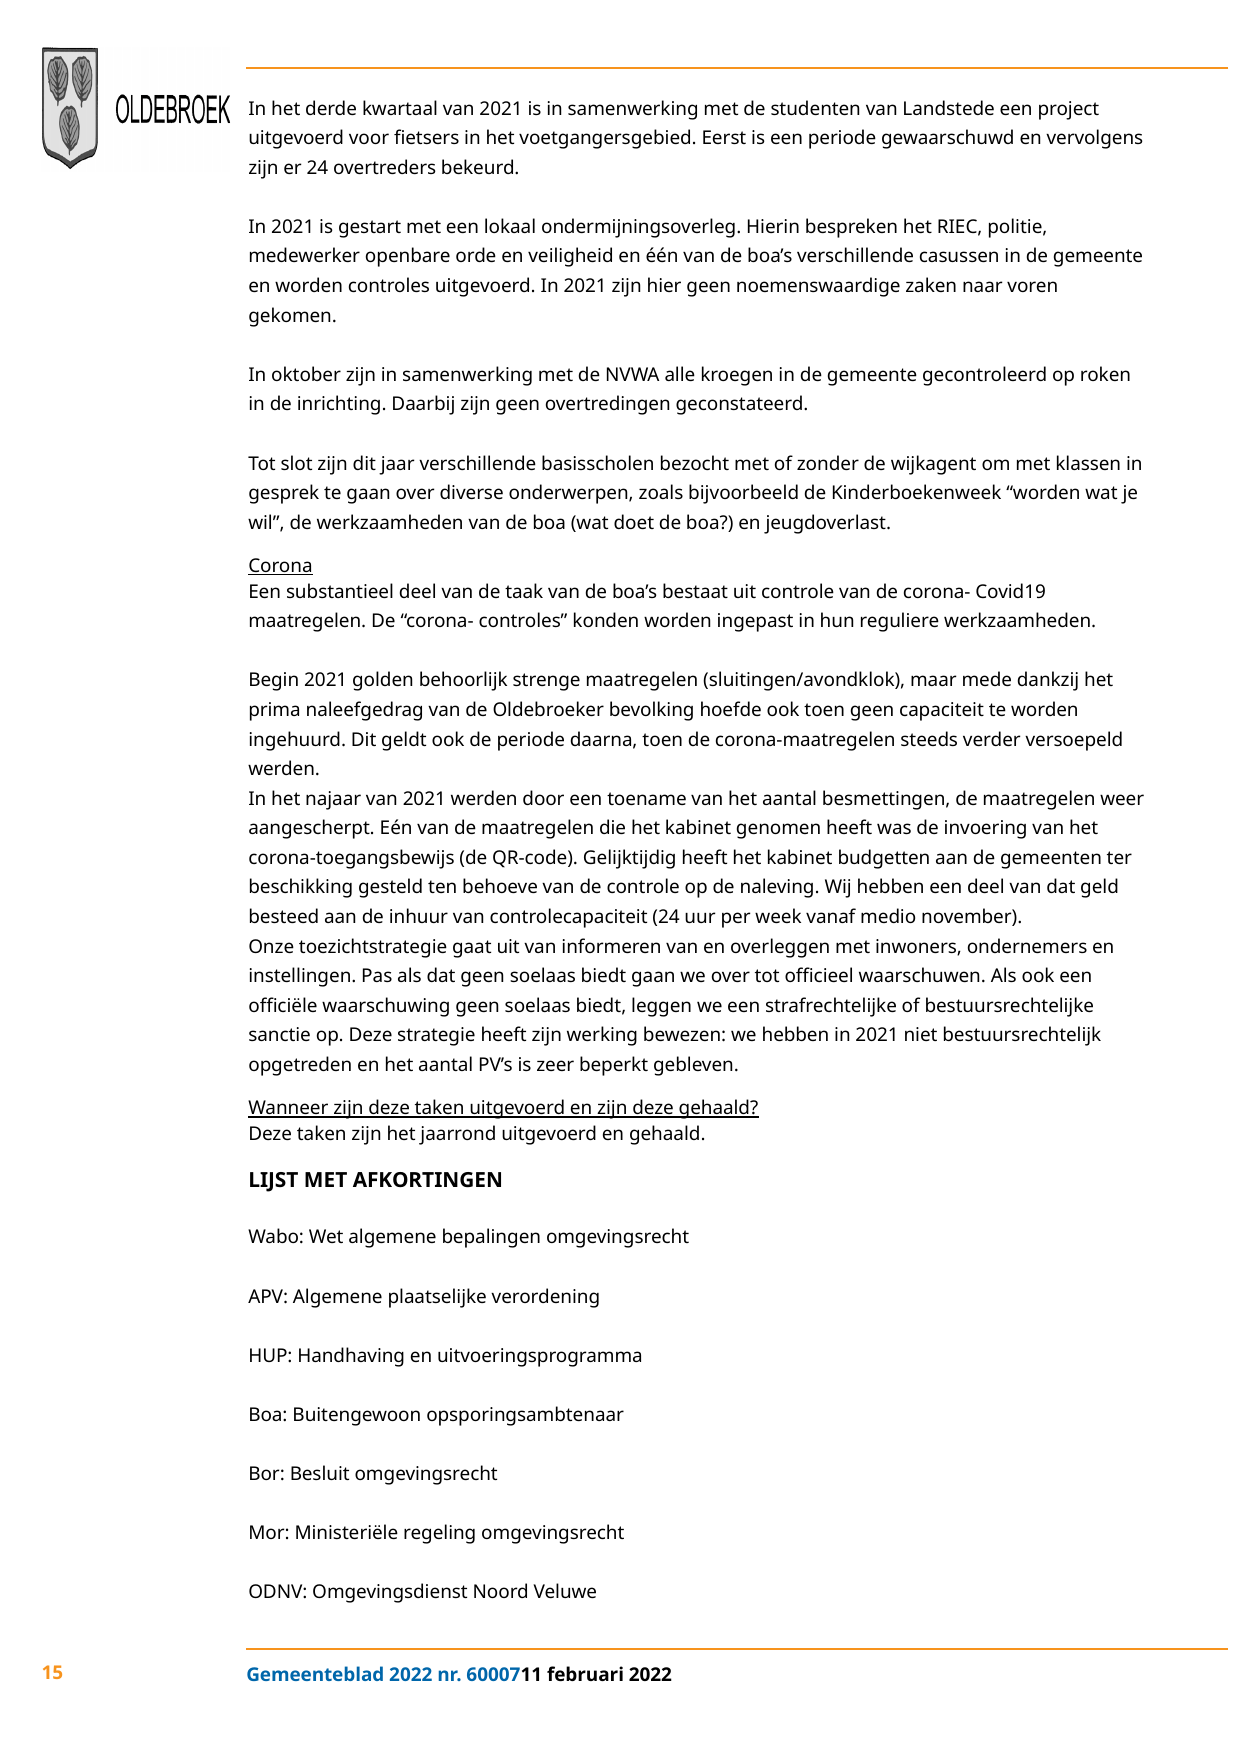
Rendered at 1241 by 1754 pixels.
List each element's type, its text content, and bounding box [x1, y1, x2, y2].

text In het derde kwartaal van 2021 is in samenwerking met de studenten van Landstede een project uitgevoerd voor fietsers in het voetgangersgebied. Eerst is een periode gewaarschuwd en vervolgens zijn er 24 overtreders bekeurd. [248, 95, 1152, 180]
text In oktober zijn in samenwerking met de NVWA alle kroegen in de gemeente gecontroleerd op roken in de inrichting. Daarbij zijn geen overtredingen geconstateerd. [248, 361, 1152, 416]
text APV: Algemene plaatselijke verordening [248, 1283, 1152, 1308]
text Boa: Buitengewoon opsporingsambtenaar [248, 1401, 1152, 1427]
text In 2021 is gestart met een lokaal ondermijningsoverleg. Hierin bespreken het RIEC, politie, medewerker openbare orde en veiligheid en één van de boa’s verschillende casussen in de gemeente en worden controles uitgevoerd. In 2021 zijn hier geen noemenswaardige zaken naar voren gekomen. [248, 213, 1152, 328]
text Wabo: Wet algemene bepalingen omgevingsrecht [248, 1224, 1152, 1249]
text LIJST MET AFKORTINGEN [248, 1166, 1152, 1194]
text Wanneer zijn deze taken uitgevoerd en zijn deze gehaald? [248, 1094, 1152, 1120]
text Bor: Besluit omgevingsrecht [248, 1460, 1152, 1486]
text HUP: Handhaving en uitvoeringsprogramma [248, 1342, 1152, 1368]
picture [41, 47, 231, 172]
text Onze toezichtstrategie gaat uit van informeren van en overleggen met inwoners, ondernemers en instellingen. Pas als dat geen soelaas biedt gaan we over tot officieel waarschuwen. Als ook een officiële waarschuwing geen soelaas biedt, leggen we een strafrechtelijke of bestuursrechtelijke sanctie op. Deze strategie heeft zijn werking bewezen: we hebben in 2021 niet bestuursrechtelijk opgetreden en het aantal PV’s is zeer beperkt gebleven. [248, 933, 1152, 1077]
text Begin 2021 golden behoorlijk strenge maatregelen (sluitingen/avondklok), maar mede dankzij het prima naleefgedrag van de Oldebroeker bevolking hoefde ook toen geen capaciteit te worden ingehuurd. Dit geldt ook de periode daarna, toen de corona-maatregelen steeds verder versoepeld werden. [248, 667, 1152, 781]
text ODNV: Omgevingsdienst Noord Veluwe [248, 1579, 1152, 1604]
text In het najaar van 2021 werden door een toename van het aantal besmettingen, de maatregelen weer aangescherpt. Eén van de maatregelen die het kabinet genomen heeft was de invoering van het corona-toegangsbewijs (de QR-code). Gelijktijdig heeft het kabinet budgetten aan de gemeenten ter beschikking gesteld ten behoeve van de controle op de naleving. Wij hebben een deel van dat geld besteed aan de inhuur van controlecapaciteit (24 uur per week vanaf medio november). [248, 785, 1152, 929]
text Deze taken zijn het jaarrond uitgevoerd en gehaald. [248, 1120, 1152, 1146]
text Corona [248, 552, 1152, 578]
text Mor: Ministeriële regeling omgevingsrecht [248, 1519, 1152, 1545]
text Tot slot zijn dit jaar verschillende basisscholen bezocht met of zonder de wijkagent om met klassen in gesprek te gaan over diverse onderwerpen, zoals bijvoorbeeld de Kinderboekenweek “worden wat je wil”, de werkzaamheden van de boa (wat doet de boa?) en jeugdoverlast. [248, 450, 1152, 535]
text Een substantieel deel van de taak van de boa’s bestaat uit controle van de corona- Covid19 maatregelen. De “corona- controles” konden worden ingepast in hun reguliere werkzaamheden. [248, 578, 1152, 633]
